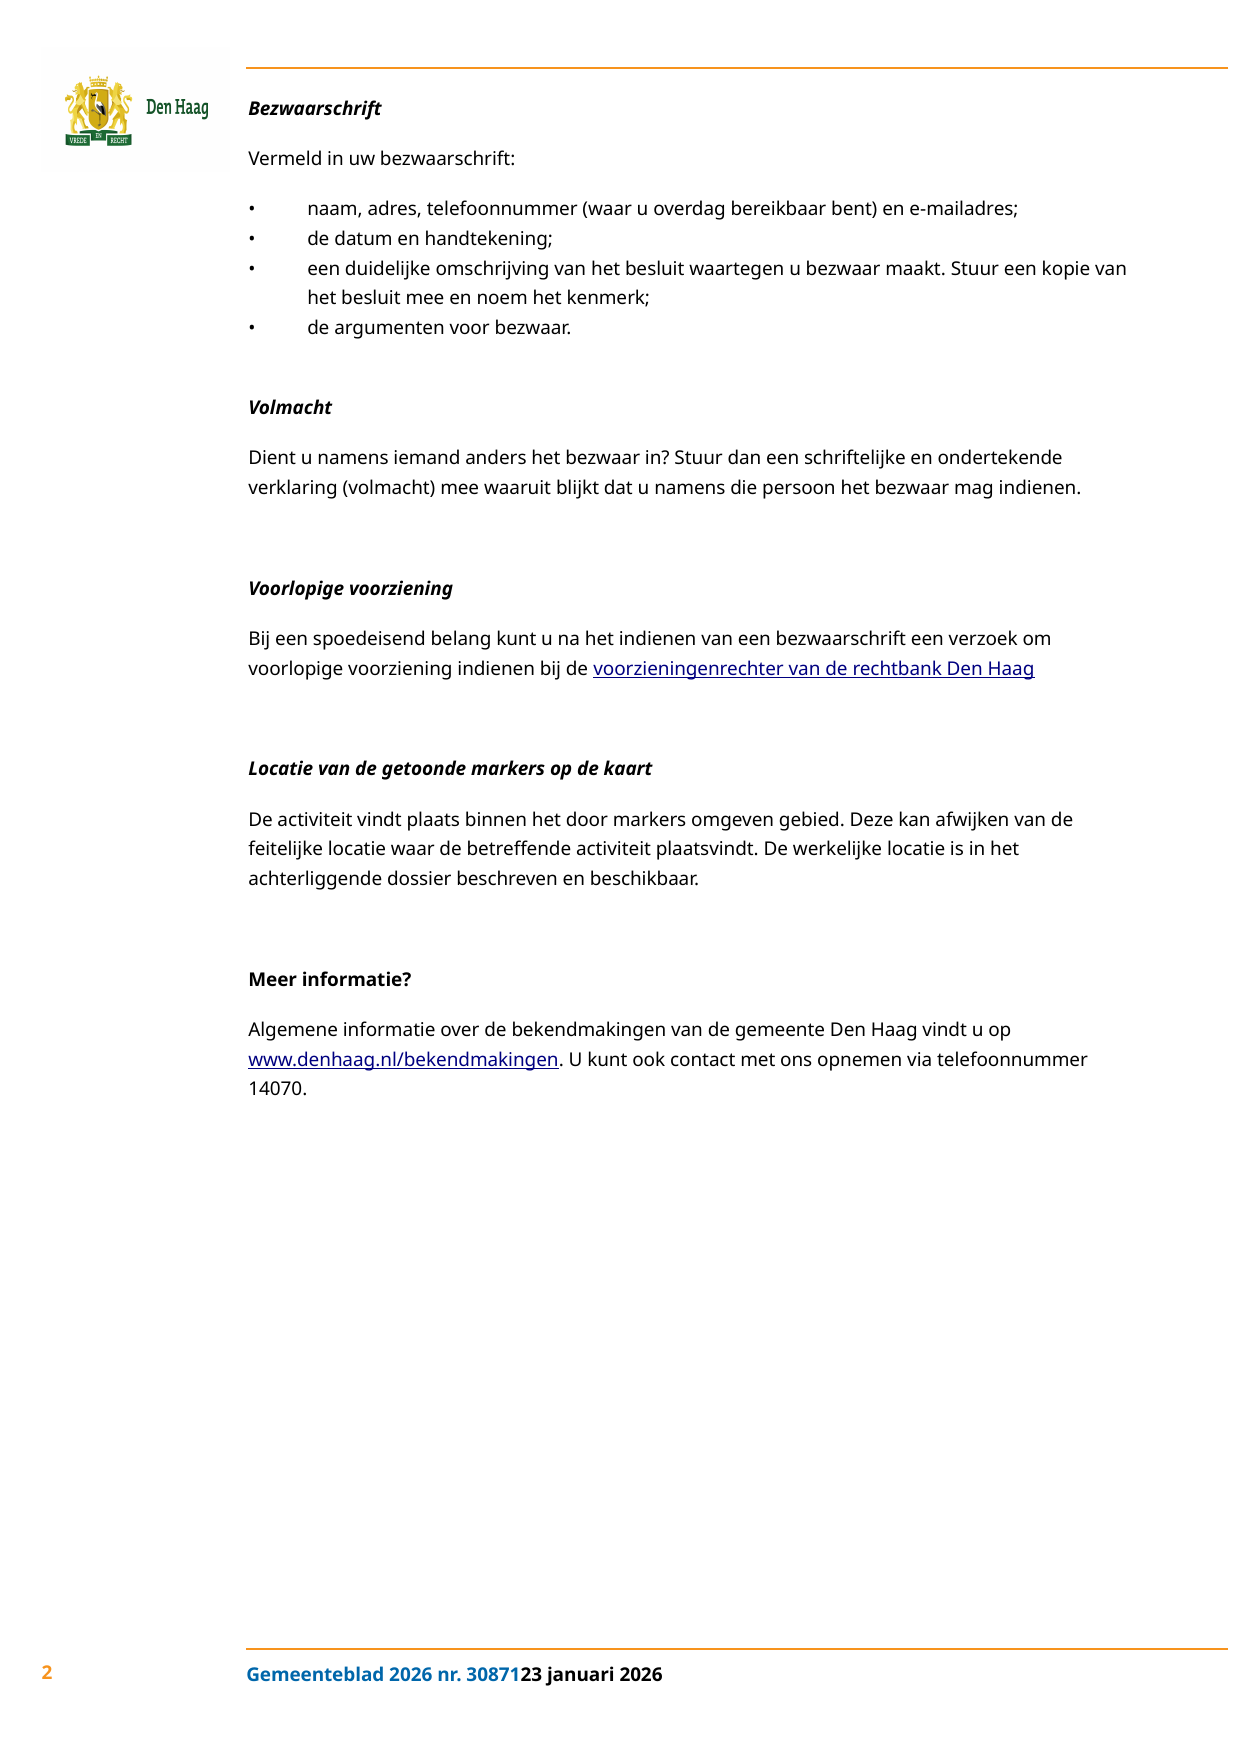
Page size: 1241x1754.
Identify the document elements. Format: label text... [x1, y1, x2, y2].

text Meer informatie? [248, 966, 1152, 992]
text Algemene informatie over de bekendmakingen van de gemeente Den Haag vindt u op www.denhaag.nl/bekendmakingen. U kunt ook contact met ons opnemen via telefoonnummer 14070. [248, 1016, 1152, 1101]
text Vermeld in uw bezwaarschrift: [248, 145, 1152, 171]
list een duidelijke omschrijving van het besluit waartegen u bezwaar maakt. Stuur een kopie van het besluit mee en noem het kenmerk; [248, 255, 1152, 310]
picture [41, 47, 231, 172]
list naam, adres, telefoonnummer (waar u overdag bereikbaar bent) en e-mailadres; [248, 196, 1152, 221]
text Locatie van de getoonde markers op de kaart [248, 756, 1152, 781]
list de argumenten voor bezwaar. [248, 314, 1152, 340]
text Dient u namens iemand anders het bezwaar in? Stuur dan een schriftelijke en ondertekende verklaring (volmacht) mee waaruit blijkt dat u namens die persoon het bezwaar mag indienen. [248, 444, 1152, 500]
text Volmacht [248, 394, 1152, 420]
text De activiteit vindt plaats binnen het door markers omgeven gebied. Deze kan afwijken van de feitelijke locatie waar de betreffende activiteit plaatsvindt. De werkelijke locatie is in het achterliggende dossier beschreven en beschikbaar. [248, 806, 1152, 891]
list de datum en handtekening; [248, 225, 1152, 251]
text Bij een spoedeisend belang kunt u na het indienen van een bezwaarschrift een verzoek om voorlopige voorziening indienen bij de voorzieningenrechter van de rechtbank Den Haag [248, 625, 1152, 681]
text Bezwaarschrift [248, 95, 1152, 121]
text Voorlopige voorziening [248, 575, 1152, 601]
